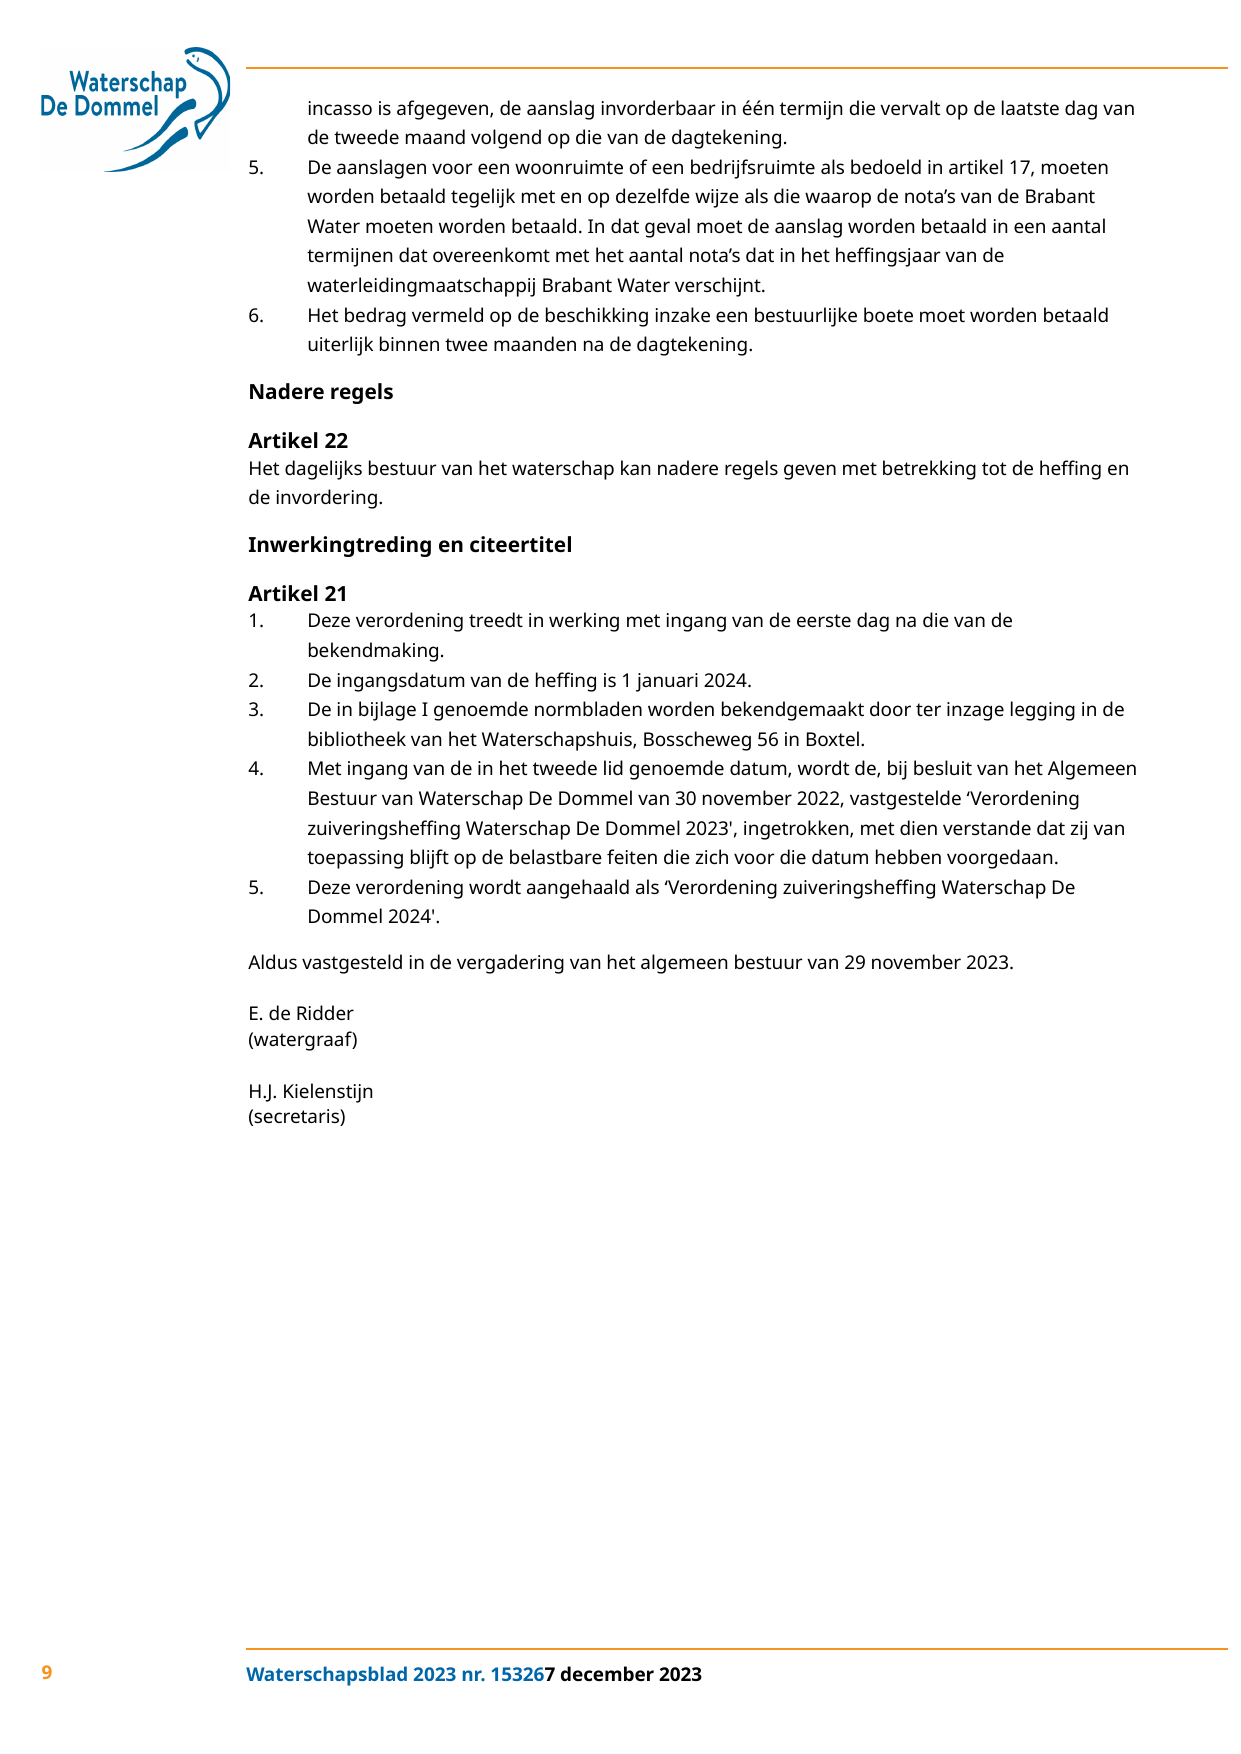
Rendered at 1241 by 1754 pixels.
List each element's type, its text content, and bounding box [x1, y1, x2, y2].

picture [45, 99, 51, 111]
picture [41, 47, 231, 172]
list Deze verordening wordt aangehaald als ‘Verordening zuiveringsheffing Waterschap De Dommel 2024'. [248, 874, 1152, 929]
list Deze verordening treedt in werking met ingang van de eerste dag na die van de bekendmaking. [248, 608, 1152, 663]
list De in bijlage I genoemde normbladen worden bekendgemaakt door ter inzage legging in de bibliotheek van het Waterschapshuis, Bosscheweg 56 in Boxtel. [248, 696, 1152, 752]
list Het bedrag vermeld op de beschikking inzake een bestuurlijke boete moet worden betaald uiterlijk binnen twee maanden na de dagtekening. [248, 302, 1152, 357]
list De ingangsdatum van de heffing is 1 januari 2024. [248, 667, 1152, 693]
text E. de Ridder [248, 1001, 1152, 1026]
text H.J. Kielenstijn [248, 1078, 1152, 1103]
list Met ingang van de in het tweede lid genoemde datum, wordt de, bij besluit van het Algemeen Bestuur van Waterschap De Dommel van 30 november 2022, vastgestelde ‘Verordening zuiveringsheffing Waterschap De Dommel 2023', ingetrokken, met dien verstande dat zij van toepassing blijft op de belastbare feiten die zich voor die datum hebben voorgedaan. [248, 756, 1152, 870]
list incasso is afgegeven, de aanslag invorderbaar in één termijn die vervalt op de laatste dag van de tweede maand volgend op die van de dagtekening. [248, 95, 1152, 150]
text Het dagelijks bestuur van het waterschap kan nadere regels geven met betrekking tot de heffing en de invordering. [248, 455, 1152, 510]
text Inwerkingtreding en citeertitel [248, 530, 1152, 558]
text Aldus vastgesteld in de vergadering van het algemeen bestuur van 29 november 2023. [248, 949, 1152, 975]
text Artikel 21 [248, 579, 1152, 608]
text (secretaris) [248, 1103, 1152, 1129]
text Artikel 22 [248, 426, 1152, 455]
picture [198, 118, 210, 131]
list De aanslagen voor een woonruimte of een bedrijfsruimte als bedoeld in artikel 17, moeten worden betaald tegelijk met en op dezelfde wijze als die waarop de nota’s van de Brabant Water moeten worden betaald. In dat geval moet de aanslag worden betaald in een aantal termijnen dat overeenkomt met het aantal nota’s dat in het heffingsjaar van de waterleidingmaatschappij Brabant Water verschijnt. [248, 154, 1152, 298]
picture [204, 47, 231, 76]
text Nadere regels [248, 377, 1152, 406]
text (watergraaf) [248, 1026, 1152, 1052]
